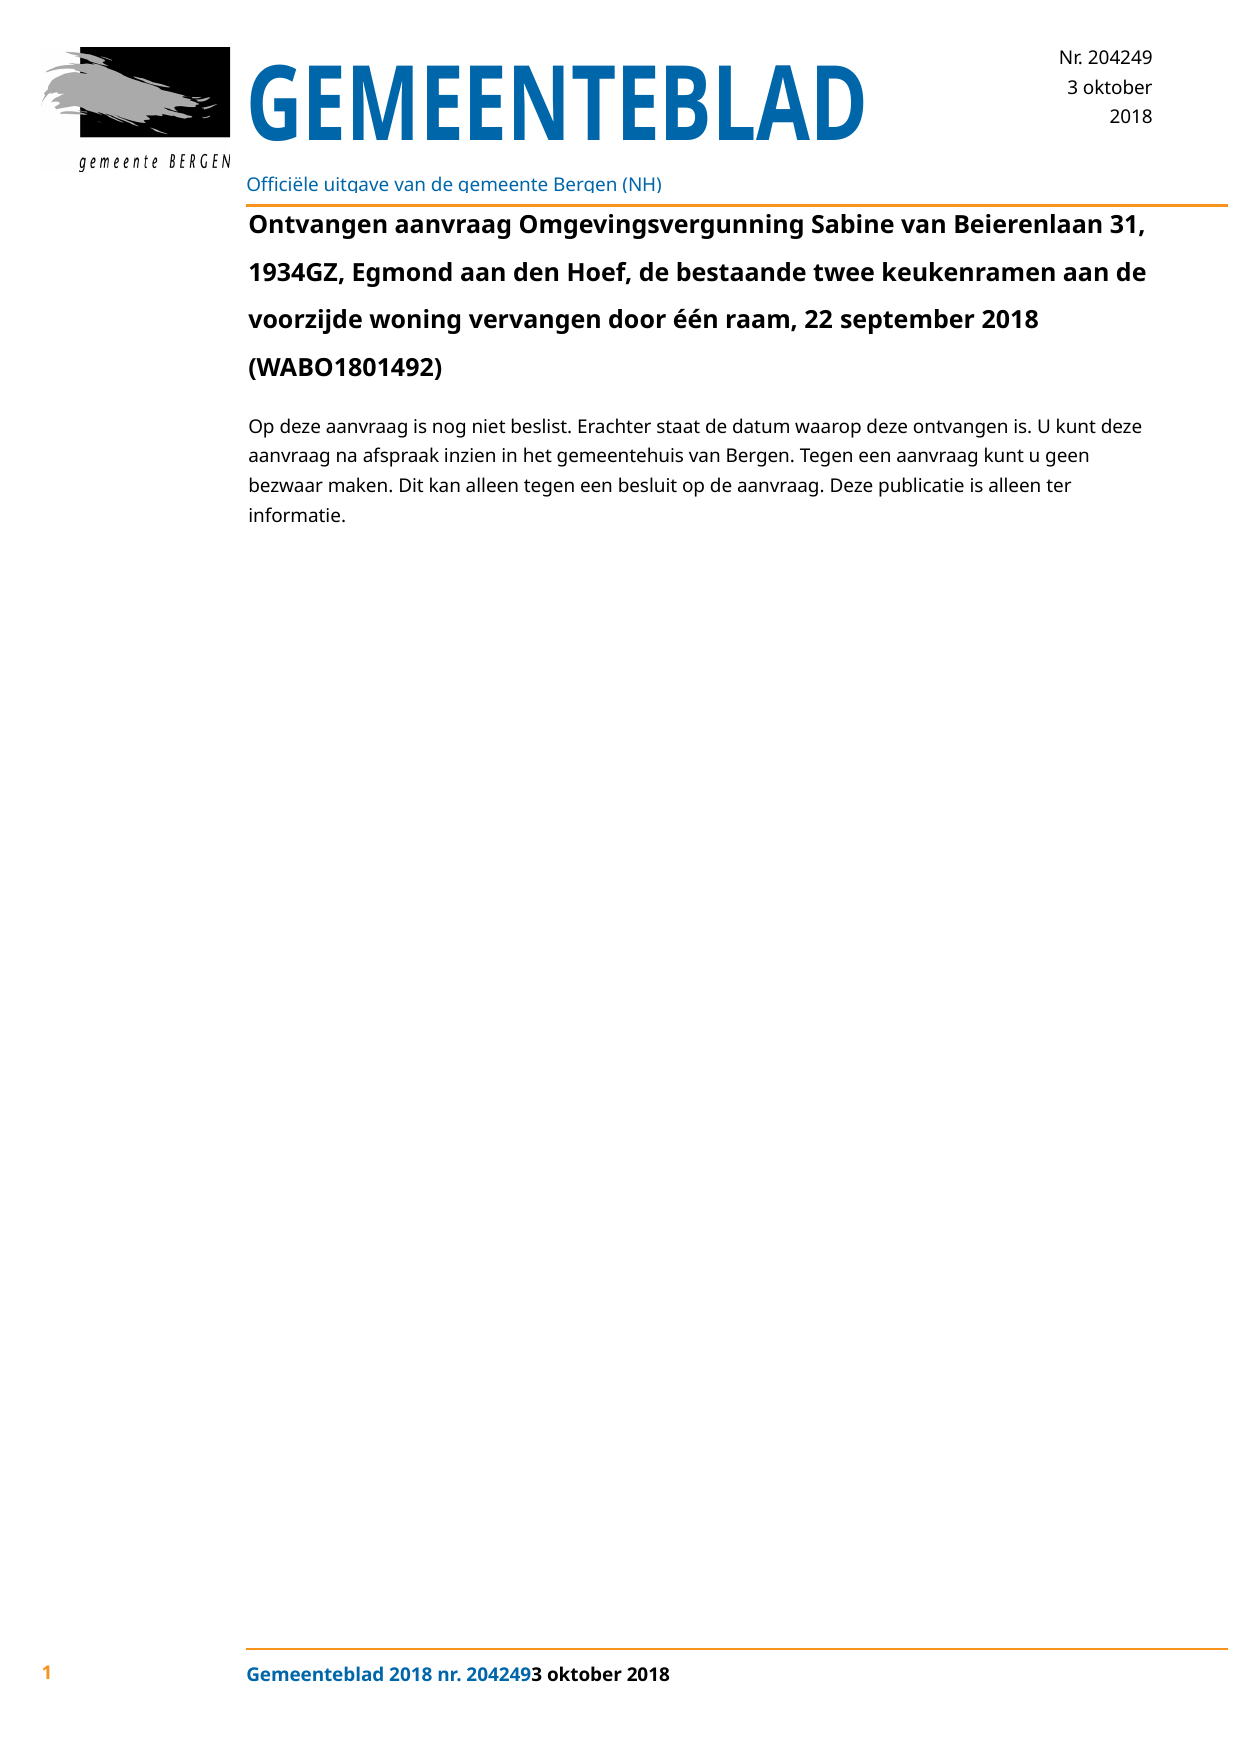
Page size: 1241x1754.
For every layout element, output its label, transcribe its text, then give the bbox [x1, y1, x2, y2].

picture [41, 47, 231, 172]
text Op deze aanvraag is nog niet beslist. Erachter staat de datum waarop deze ontvangen is. U kunt deze aanvraag na afspraak inzien in het gemeentehuis van Bergen. Tegen een aanvraag kunt u geen bezwaar maken. Dit kan alleen tegen een besluit op de aanvraag. Deze publicatie is alleen ter informatie. [248, 413, 1152, 528]
text Ontvangen aanvraag Omgevingsvergunning Sabine van Beierenlaan 31, 1934GZ, Egmond aan den Hoef, de bestaande twee keukenramen aan de voorzijde woning vervangen door één raam, 22 september 2018 (WABO1801492) [248, 207, 1152, 384]
